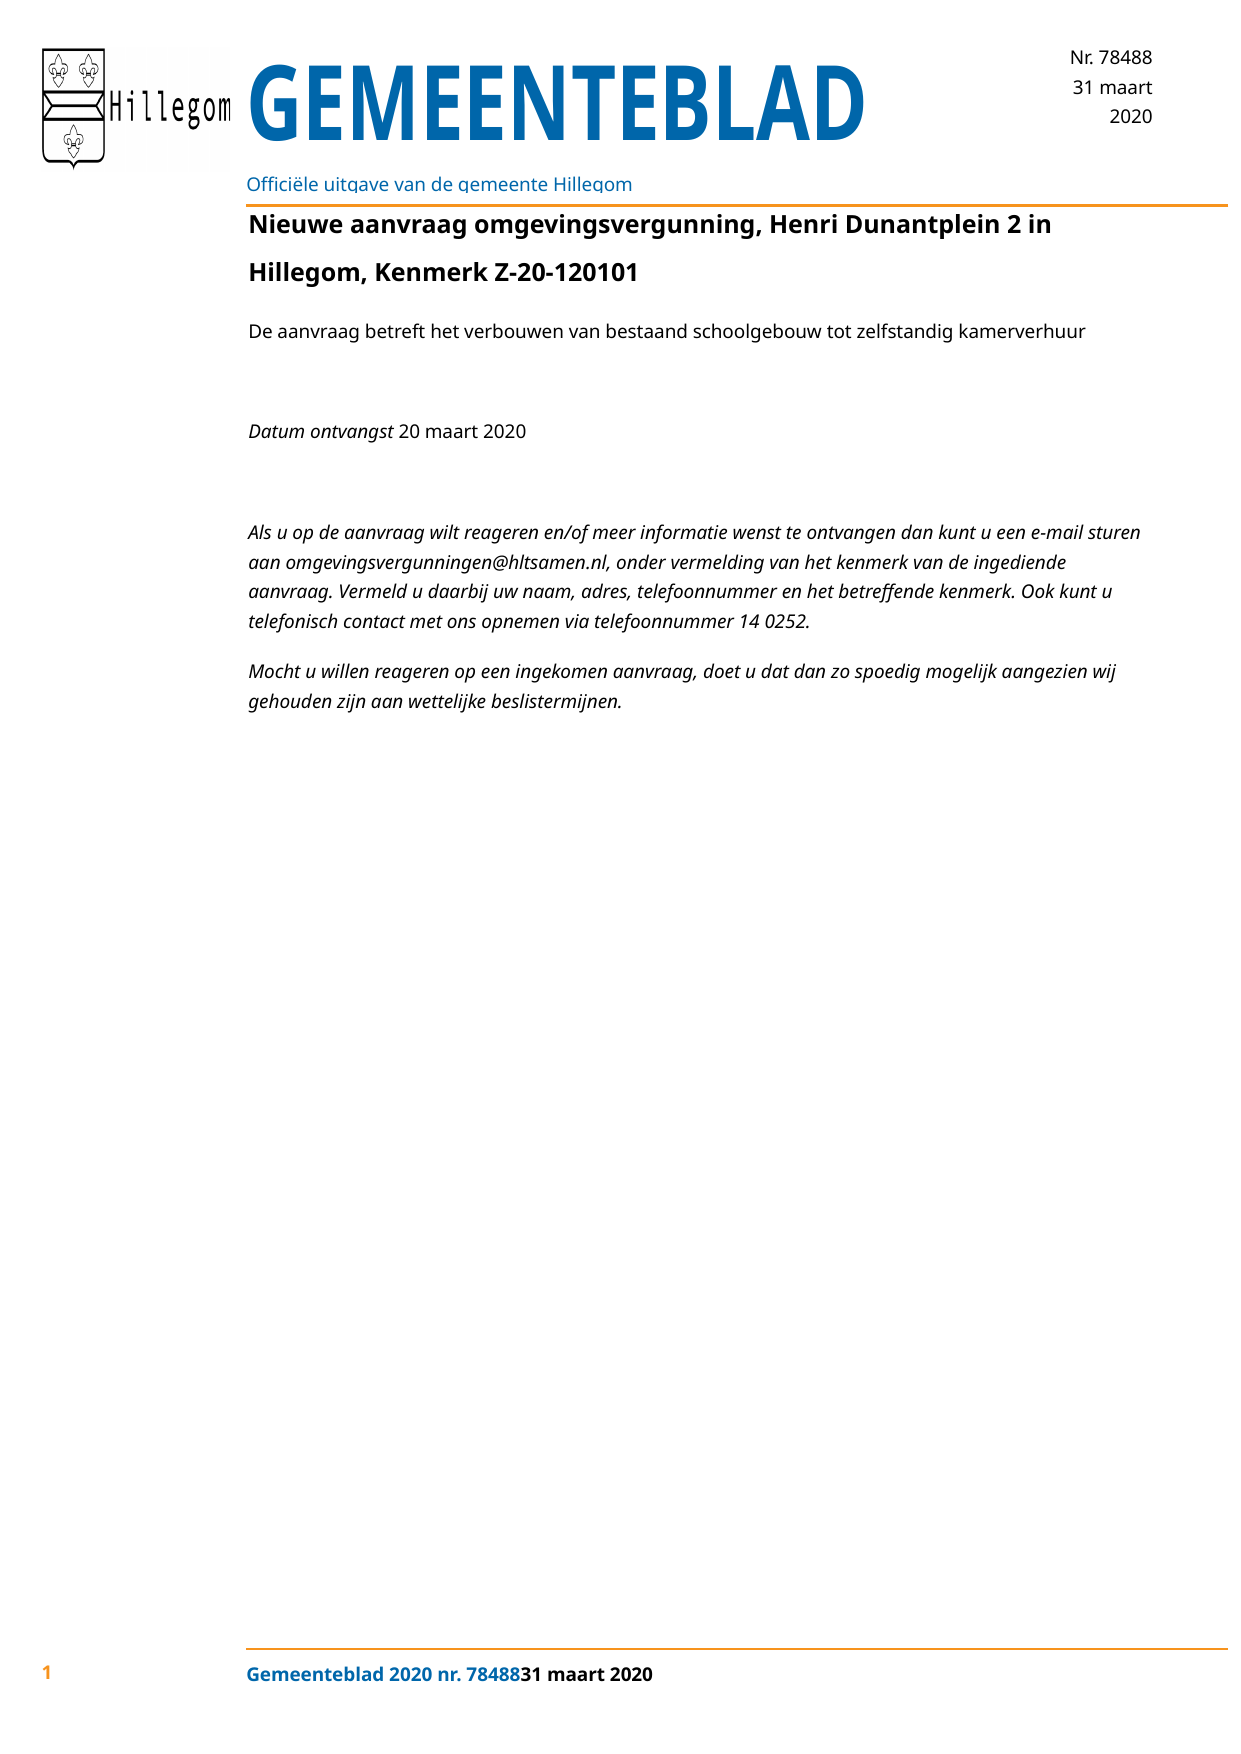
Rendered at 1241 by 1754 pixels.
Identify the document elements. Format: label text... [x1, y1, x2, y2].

text Als u op de aanvraag wilt reageren en/of meer informatie wenst te ontvangen dan kunt u een e-mail sturen aan omgevingsvergunningen@hltsamen.nl, onder vermelding van het kenmerk van de ingediende aanvraag. Vermeld u daarbij uw naam, adres, telefoonnummer en het betreffende kenmerk. Ook kunt u telefonisch contact met ons opnemen via telefoonnummer 14 0252. [248, 519, 1152, 634]
text Nieuwe aanvraag omgevingsvergunning, Henri Dunantplein 2 in Hillegom, Kenmerk Z-20-120101 [248, 207, 1152, 288]
text Datum ontvangst 20 maart 2020 [248, 419, 1152, 444]
picture [41, 47, 231, 172]
text Mocht u willen reageren op een ingekomen aanvraag, doet u dat dan zo spoedig mogelijk aangezien wij gehouden zijn aan wettelijke beslistermijnen. [248, 659, 1152, 714]
text De aanvraag betreft het verbouwen van bestaand schoolgebouw tot zelfstandig kamerverhuur [248, 318, 1152, 344]
